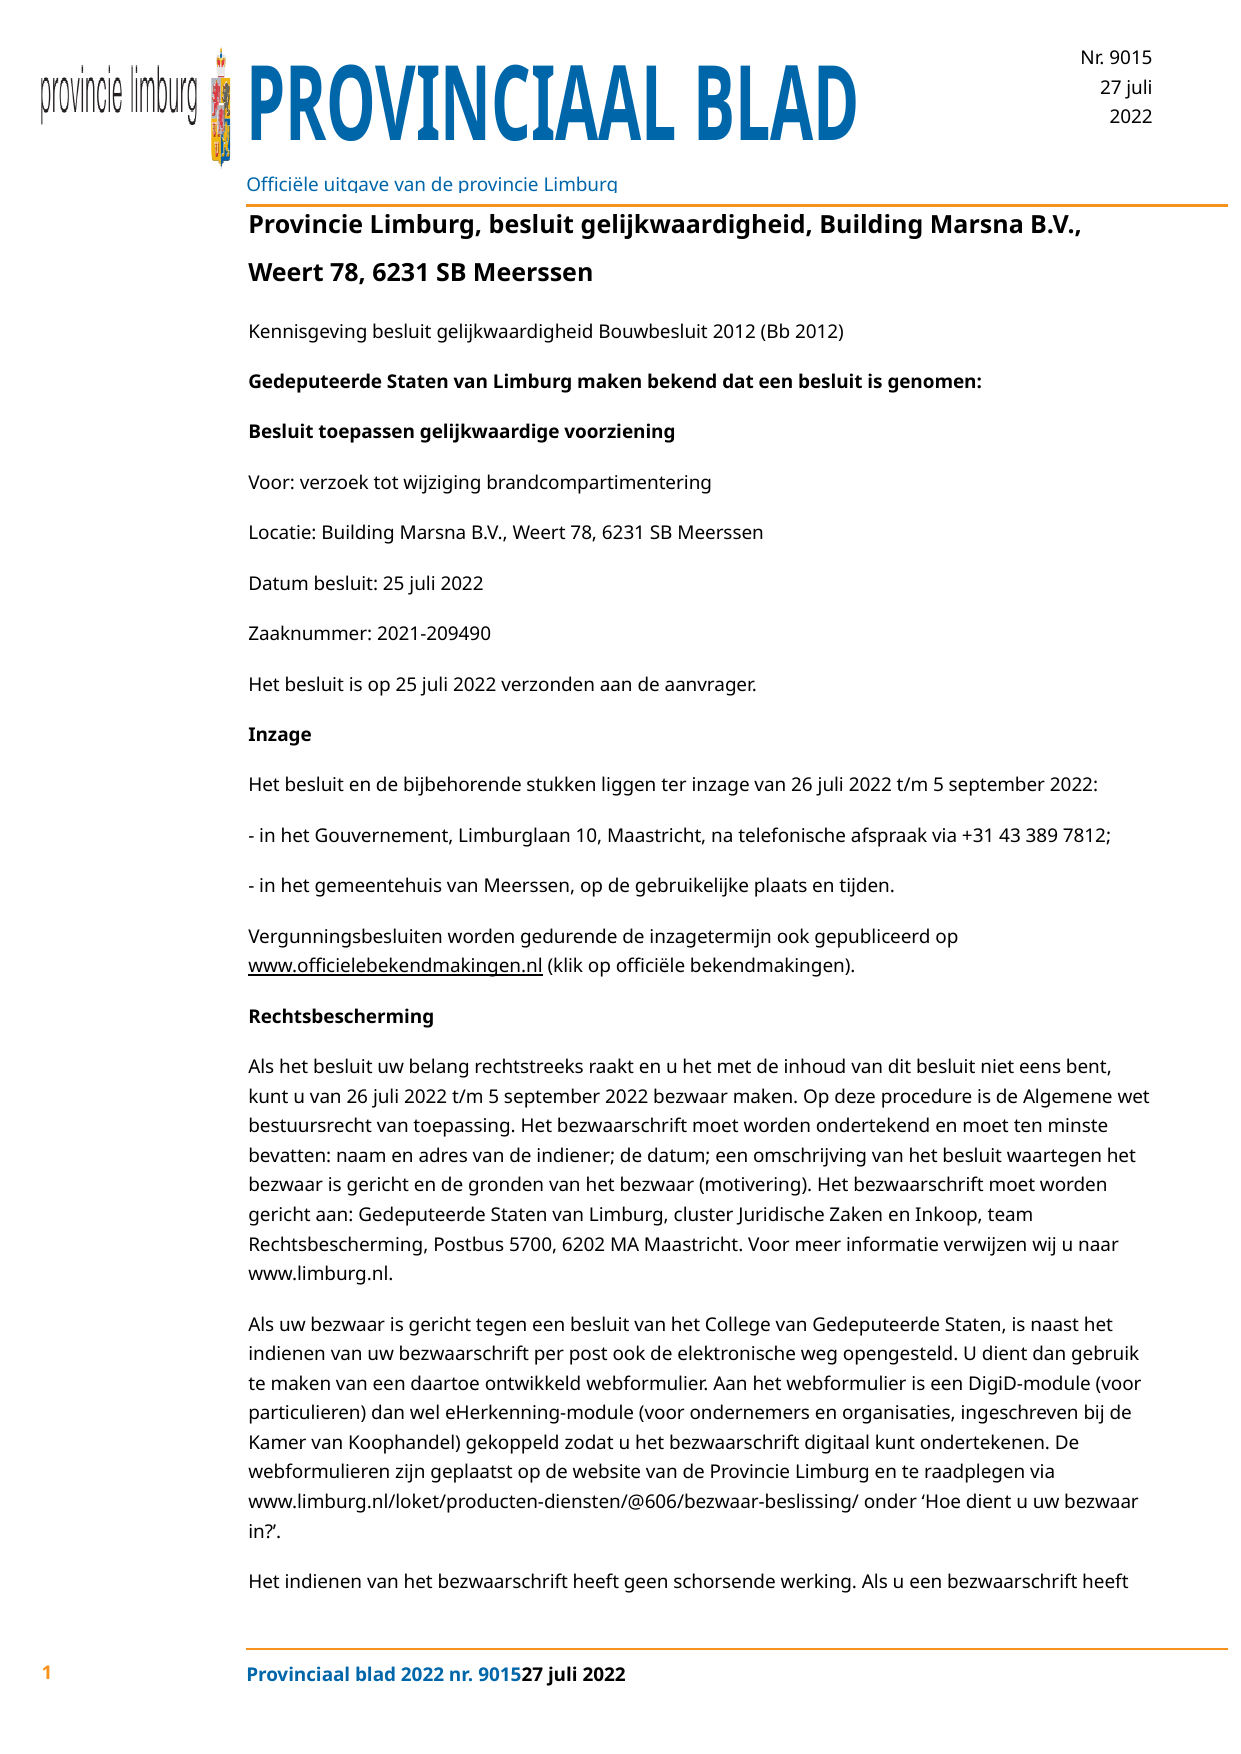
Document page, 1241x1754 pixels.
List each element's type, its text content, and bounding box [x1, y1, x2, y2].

text Voor: verzoek tot wijziging brandcompartimentering [248, 469, 1152, 495]
text Provincie Limburg, besluit gelijkwaardigheid, Building Marsna B.V., Weert 78, 6231 SB Meerssen [248, 207, 1152, 288]
text Vergunningsbesluiten worden gedurende de inzagetermijn ook gepubliceerd op www.officielebekendmakingen.nl (klik op officiële bekendmakingen). [248, 923, 1152, 978]
text Besluit toepassen gelijkwaardige voorziening [248, 419, 1152, 444]
text Datum besluit: 25 juli 2022 [248, 570, 1152, 596]
text Het indienen van het bezwaarschrift heeft geen schorsende werking. Als u een bezwaarschrift heeft [248, 1568, 1152, 1594]
text Het besluit is op 25 juli 2022 verzonden aan de aanvrager. [248, 671, 1152, 697]
text Rechtsbescherming [248, 1003, 1152, 1029]
text - in het gemeentehuis van Meerssen, op de gebruikelijke plaats en tijden. [248, 872, 1152, 898]
text Kennisgeving besluit gelijkwaardigheid Bouwbesluit 2012 (Bb 2012) [248, 318, 1152, 344]
text Gedeputeerde Staten van Limburg maken bekend dat een besluit is genomen: [248, 368, 1152, 394]
picture [41, 47, 231, 172]
text Zaaknummer: 2021-209490 [248, 620, 1152, 646]
text Als uw bezwaar is gericht tegen een besluit van het College van Gedeputeerde Staten, is naast het indienen van uw bezwaarschrift per post ook de elektronische weg opengesteld. U dient dan gebruik te maken van een daartoe ontwikkeld webformulier. Aan het webformulier is een DigiD-module (voor particulieren) dan wel eHerkenning-module (voor ondernemers en organisaties, ingeschreven bij de Kamer van Koophandel) gekoppeld zodat u het bezwaarschrift digitaal kunt ondertekenen. De webformulieren zijn geplaatst op de website van de Provincie Limburg en te raadplegen via www.limburg.nl/loket/producten-diensten/@606/bezwaar-beslissing/ onder ‘Hoe dient u uw bezwaar in?’. [248, 1311, 1152, 1544]
text Het besluit en de bijbehorende stukken liggen ter inzage van 26 juli 2022 t/m 5 september 2022: [248, 772, 1152, 797]
text - in het Gouvernement, Limburglaan 10, Maastricht, na telefonische afspraak via +31 43 389 7812; [248, 822, 1152, 848]
text Inzage [248, 721, 1152, 747]
text Locatie: Building Marsna B.V., Weert 78, 6231 SB Meerssen [248, 519, 1152, 545]
text Als het besluit uw belang rechtstreeks raakt en u het met de inhoud van dit besluit niet eens bent, kunt u van 26 juli 2022 t/m 5 september 2022 bezwaar maken. Op deze procedure is de Algemene wet bestuursrecht van toepassing. Het bezwaarschrift moet worden ondertekend en moet ten minste bevatten: naam en adres van de indiener; de datum; een omschrijving van het besluit waartegen het bezwaar is gericht en de gronden van het bezwaar (motivering). Het bezwaarschrift moet worden gericht aan: Gedeputeerde Staten van Limburg, cluster Juridische Zaken en Inkoop, team Rechtsbescherming, Postbus 5700, 6202 MA Maastricht. Voor meer informatie verwijzen wij u naar www.limburg.nl. [248, 1053, 1152, 1286]
